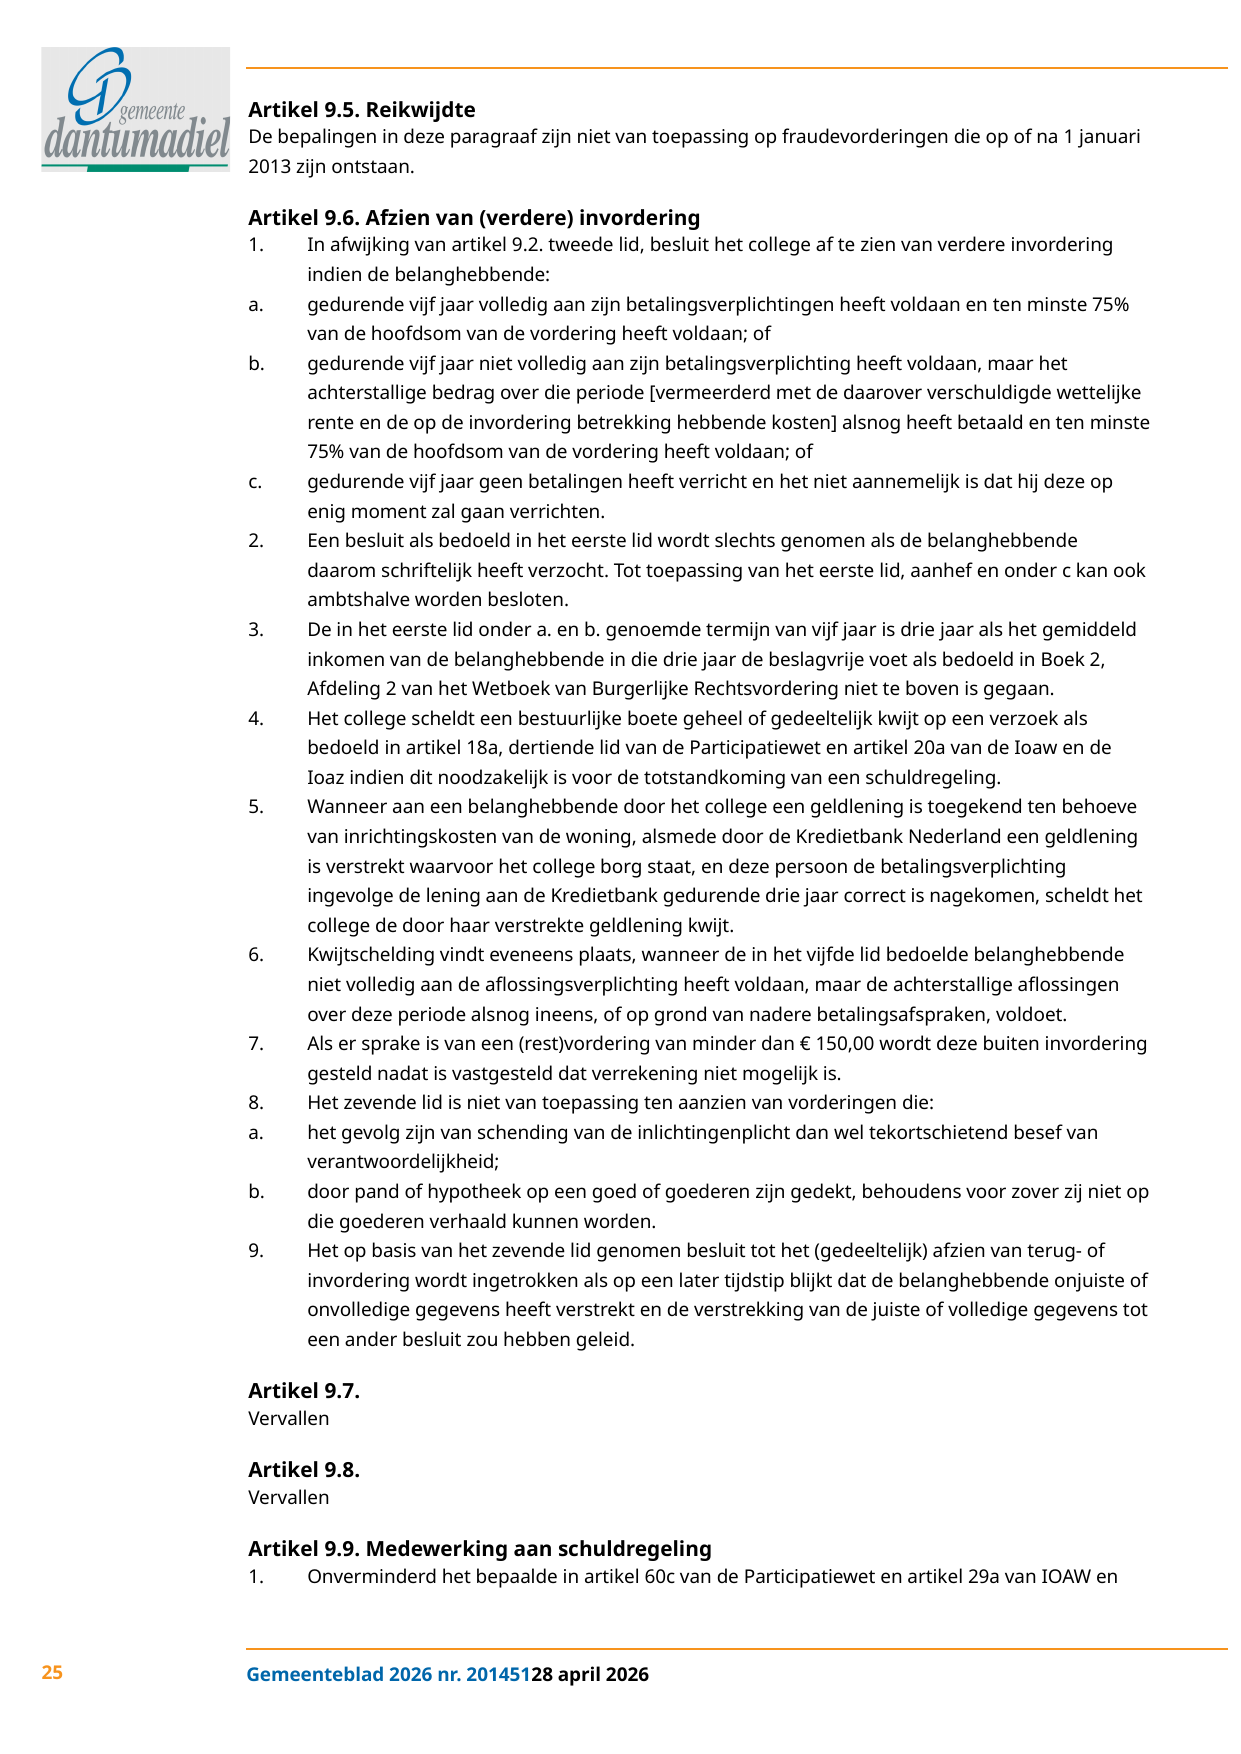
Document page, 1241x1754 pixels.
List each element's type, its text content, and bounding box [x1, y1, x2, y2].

list In afwijking van artikel 9.2. tweede lid, besluit het college af te zien van verdere invordering indien de belanghebbende: [248, 232, 1152, 287]
list door pand of hypotheek op een goed of goederen zijn gedekt, behoudens voor zover zij niet op die goederen verhaald kunnen worden. [248, 1178, 1152, 1234]
picture [41, 47, 231, 172]
list gedurende vijf jaar volledig aan zijn betalingsverplichtingen heeft voldaan en ten minste 75% van de hoofdsom van de vordering heeft voldaan; of [248, 291, 1152, 346]
list Een besluit als bedoeld in het eerste lid wordt slechts genomen als de belanghebbende daarom schriftelijk heeft verzocht. Tot toepassing van het eerste lid, aanhef en onder c kan ook ambtshalve worden besloten. [248, 527, 1152, 612]
list het gevolg zijn van schending van de inlichtingenplicht dan wel tekortschietend besef van verantwoordelijkheid; [248, 1119, 1152, 1174]
list gedurende vijf jaar geen betalingen heeft verricht en het niet aannemelijk is dat hij deze op enig moment zal gaan verrichten. [248, 468, 1152, 524]
list Het op basis van het zevende lid genomen besluit tot het (gedeeltelijk) afzien van terug- of invordering wordt ingetrokken als op een later tijdstip blijkt dat de belanghebbende onjuiste of onvolledige gegevens heeft verstrekt en de verstrekking van de juiste of volledige gegevens tot een ander besluit zou hebben geleid. [248, 1237, 1152, 1352]
text Artikel 9.8. [248, 1456, 1152, 1484]
list Het zevende lid is niet van toepassing ten aanzien van vorderingen die: [248, 1089, 1152, 1115]
text Artikel 9.9. Medewerking aan schuldregeling [248, 1534, 1152, 1563]
text Artikel 9.5. Reikwijdte [248, 95, 1152, 123]
list Wanneer aan een belanghebbende door het college een geldlening is toegekend ten behoeve van inrichtingskosten van de woning, alsmede door de Kredietbank Nederland een geldlening is verstrekt waarvoor het college borg staat, en deze persoon de betalingsverplichting ingevolge de lening aan de Kredietbank gedurende drie jaar correct is nagekomen, scheldt het college de door haar verstrekte geldlening kwijt. [248, 794, 1152, 938]
text Vervallen [248, 1405, 1152, 1431]
list De in het eerste lid onder a. en b. genoemde termijn van vijf jaar is drie jaar als het gemiddeld inkomen van de belanghebbende in die drie jaar de beslagvrije voet als bedoeld in Boek 2, Afdeling 2 van het Wetboek van Burgerlijke Rechtsvordering niet te boven is gegaan. [248, 616, 1152, 701]
text Artikel 9.7. [248, 1377, 1152, 1405]
list Onverminderd het bepaalde in artikel 60c van de Participatiewet en artikel 29a van IOAW en [248, 1563, 1152, 1588]
text Vervallen [248, 1484, 1152, 1510]
list gedurende vijf jaar niet volledig aan zijn betalingsverplichting heeft voldaan, maar het achterstallige bedrag over die periode [vermeerderd met de daarover verschuldigde wettelijke rente en de op de invordering betrekking hebbende kosten] alsnog heeft betaald en ten minste 75% van de hoofdsom van de vordering heeft voldaan; of [248, 350, 1152, 464]
text Artikel 9.6. Afzien van (verdere) invordering [248, 203, 1152, 232]
list Het college scheldt een bestuurlijke boete geheel of gedeeltelijk kwijt op een verzoek als bedoeld in artikel 18a, dertiende lid van de Participatiewet en artikel 20a van de Ioaw en de Ioaz indien dit noodzakelijk is voor de totstandkoming van een schuldregeling. [248, 705, 1152, 790]
text De bepalingen in deze paragraaf zijn niet van toepassing op fraudevorderingen die op of na 1 januari 2013 zijn ontstaan. [248, 123, 1152, 178]
list Kwijtschelding vindt eveneens plaats, wanneer de in het vijfde lid bedoelde belanghebbende niet volledig aan de aflossingsverplichting heeft voldaan, maar de achterstallige aflossingen over deze periode alsnog ineens, of op grond van nadere betalingsafspraken, voldoet. [248, 942, 1152, 1027]
list Als er sprake is van een (rest)vordering van minder dan € 150,00 wordt deze buiten invordering gesteld nadat is vastgesteld dat verrekening niet mogelijk is. [248, 1030, 1152, 1086]
